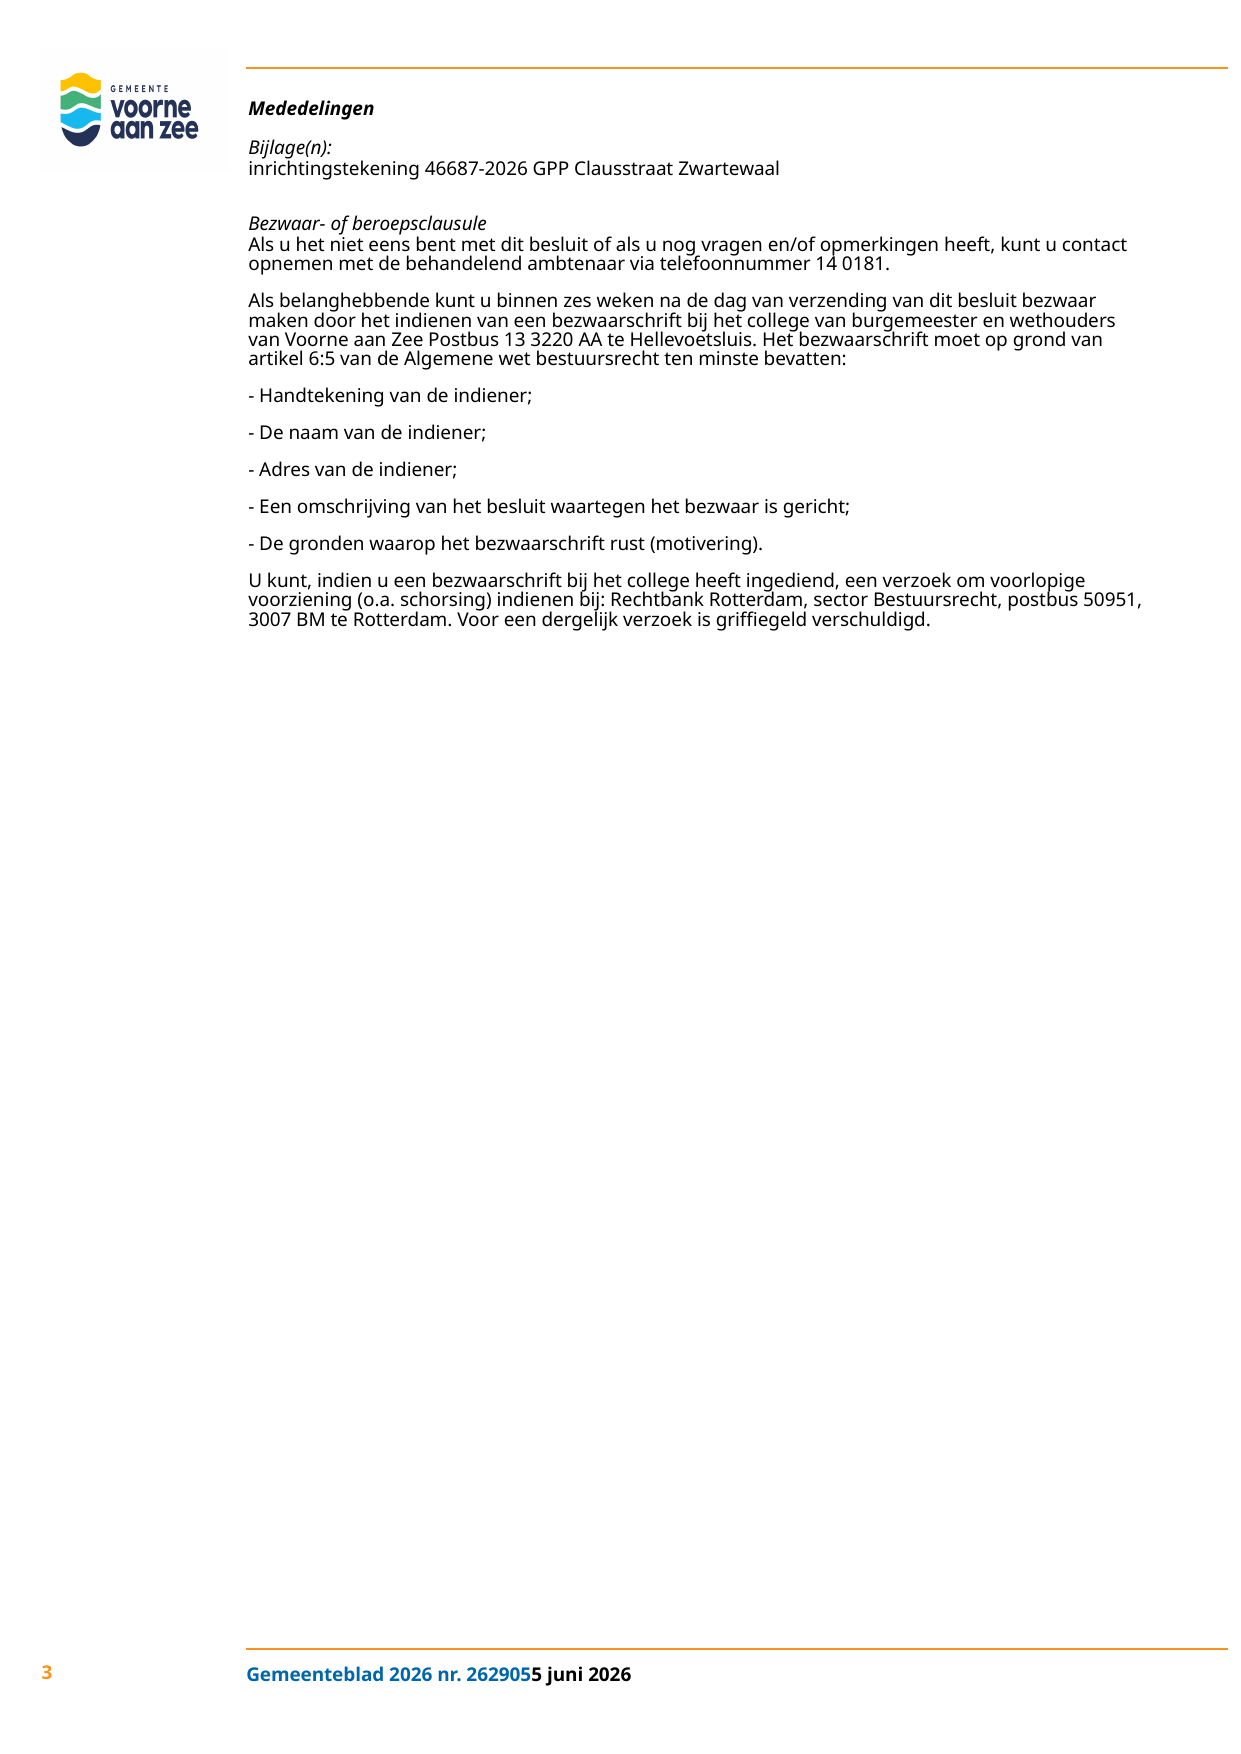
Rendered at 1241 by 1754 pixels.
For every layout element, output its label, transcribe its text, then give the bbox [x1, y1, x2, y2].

text inrichtingstekening 46687-2026 GPP Clausstraat Zwartewaal [248, 160, 1152, 179]
text - Een omschrijving van het besluit waartegen het bezwaar is gericht; [248, 498, 1152, 517]
text - De gronden waarop het bezwaarschrift rust (motivering). [248, 535, 1152, 554]
text Bezwaar- of beroepsclausule [248, 210, 1152, 236]
text - De naam van de indiener; [248, 424, 1152, 443]
picture [41, 47, 231, 172]
text U kunt, indien u een bezwaarschrift bij het college heeft ingediend, een verzoek om voorlopige voorziening (o.a. schorsing) indienen bij: Rechtbank Rotterdam, sector Bestuursrecht, postbus 50951, 3007 BM te Rotterdam. Voor een dergelijk verzoek is griffiegeld verschuldigd. [248, 572, 1152, 630]
text Bijlage(n): [248, 134, 1152, 160]
text Als u het niet eens bent met dit besluit of als u nog vragen en/of opmerkingen heeft, kunt u contact opnemen met de behandelend ambtenaar via telefoonnummer 14 0181. [248, 236, 1152, 274]
text - Handtekening van de indiener; [248, 387, 1152, 406]
text Als belanghebbende kunt u binnen zes weken na de dag van verzending van dit besluit bezwaar maken door het indienen van een bezwaarschrift bij het college van burgemeester en wethouders van Voorne aan Zee Postbus 13 3220 AA te Hellevoetsluis. Het bezwaarschrift moet op grond van artikel 6:5 van de Algemene wet bestuursrecht ten minste bevatten: [248, 292, 1152, 369]
text Mededelingen [248, 95, 1152, 121]
text - Adres van de indiener; [248, 461, 1152, 480]
